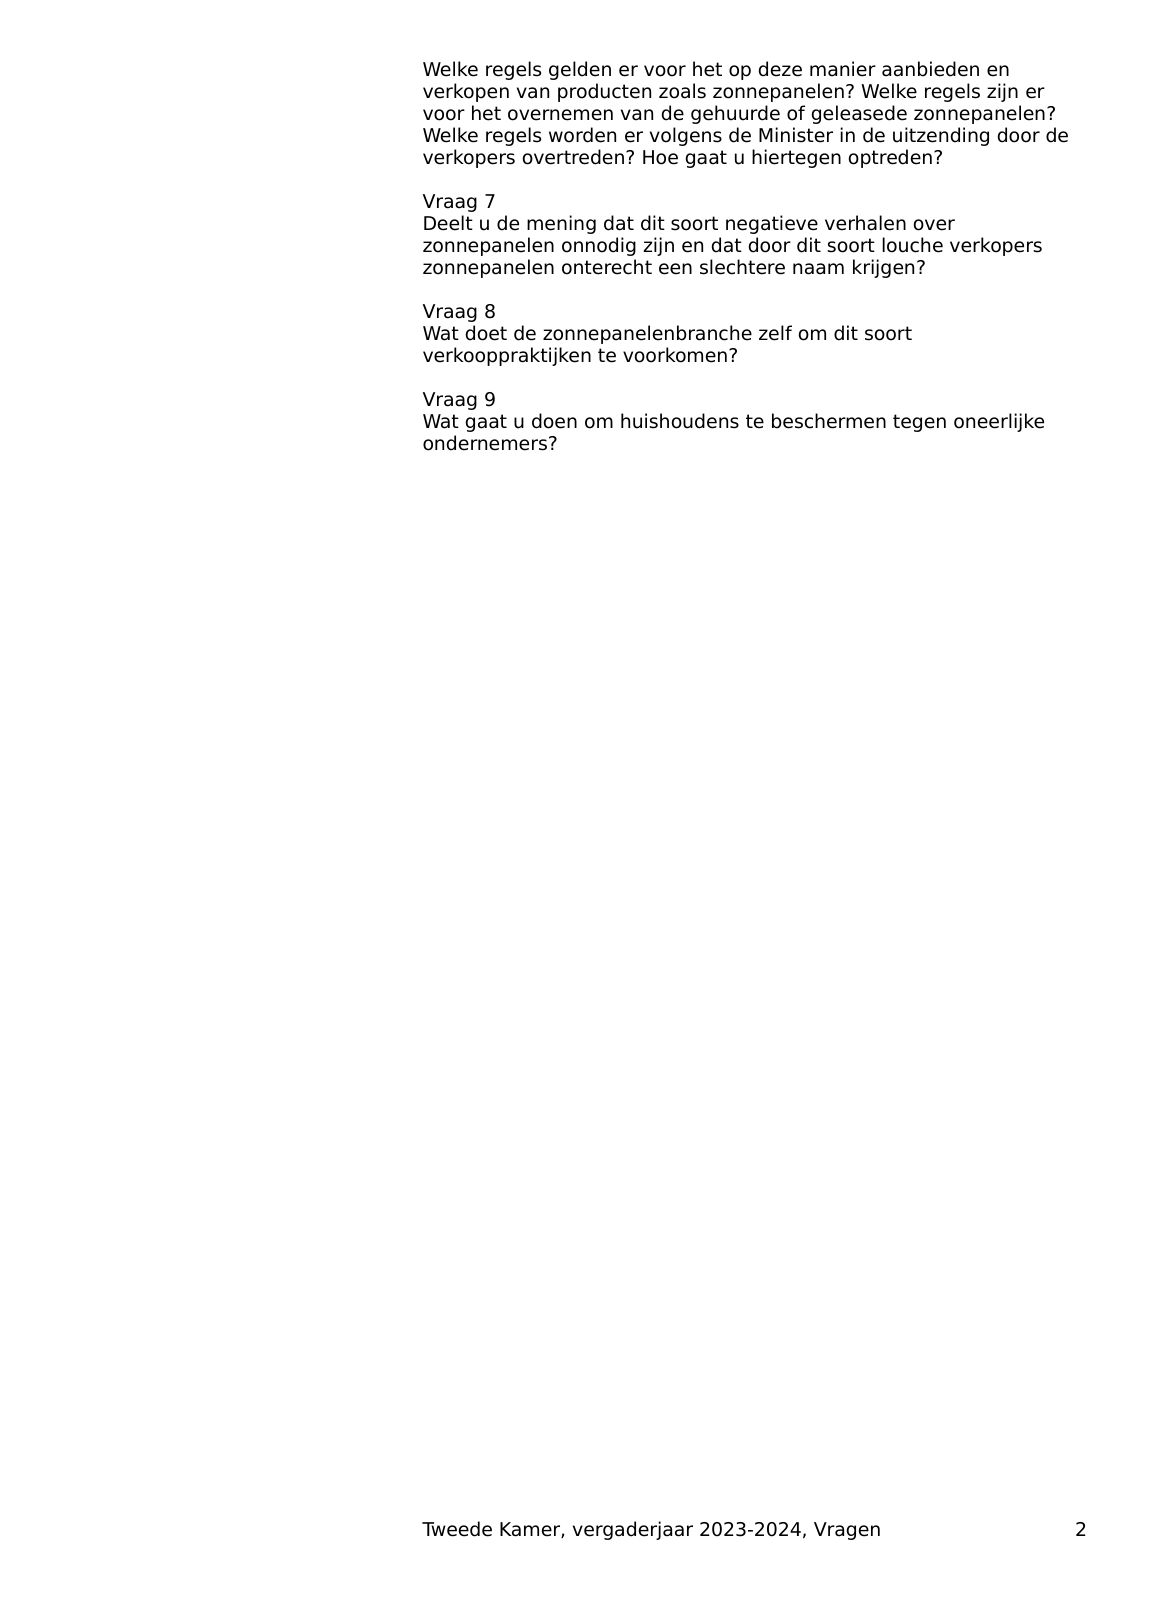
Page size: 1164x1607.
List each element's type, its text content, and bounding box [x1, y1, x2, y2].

text Deelt u de mening dat dit soort negatieve verhalen over zonnepanelen onnodig zijn en dat door dit soort louche verkopers zonnepanelen onterecht een slechtere naam krijgen? [422, 213, 1087, 279]
text Wat gaat u doen om huishoudens te beschermen tegen oneerlijke ondernemers? [422, 411, 1087, 455]
text Vraag 9 [422, 389, 1087, 411]
text Vraag 8 [422, 301, 1087, 323]
text Wat doet de zonnepanelenbranche zelf om dit soort verkooppraktijken te voorkomen? [422, 323, 1087, 367]
text Vraag 7 [422, 191, 1087, 213]
text Welke regels gelden er voor het op deze manier aanbieden en verkopen van producten zoals zonnepanelen? Welke regels zijn er voor het overnemen van de gehuurde of geleasede zonnepanelen? Welke regels worden er volgens de Minister in de uitzending door de verkopers overtreden? Hoe gaat u hiertegen optreden? [422, 59, 1087, 169]
